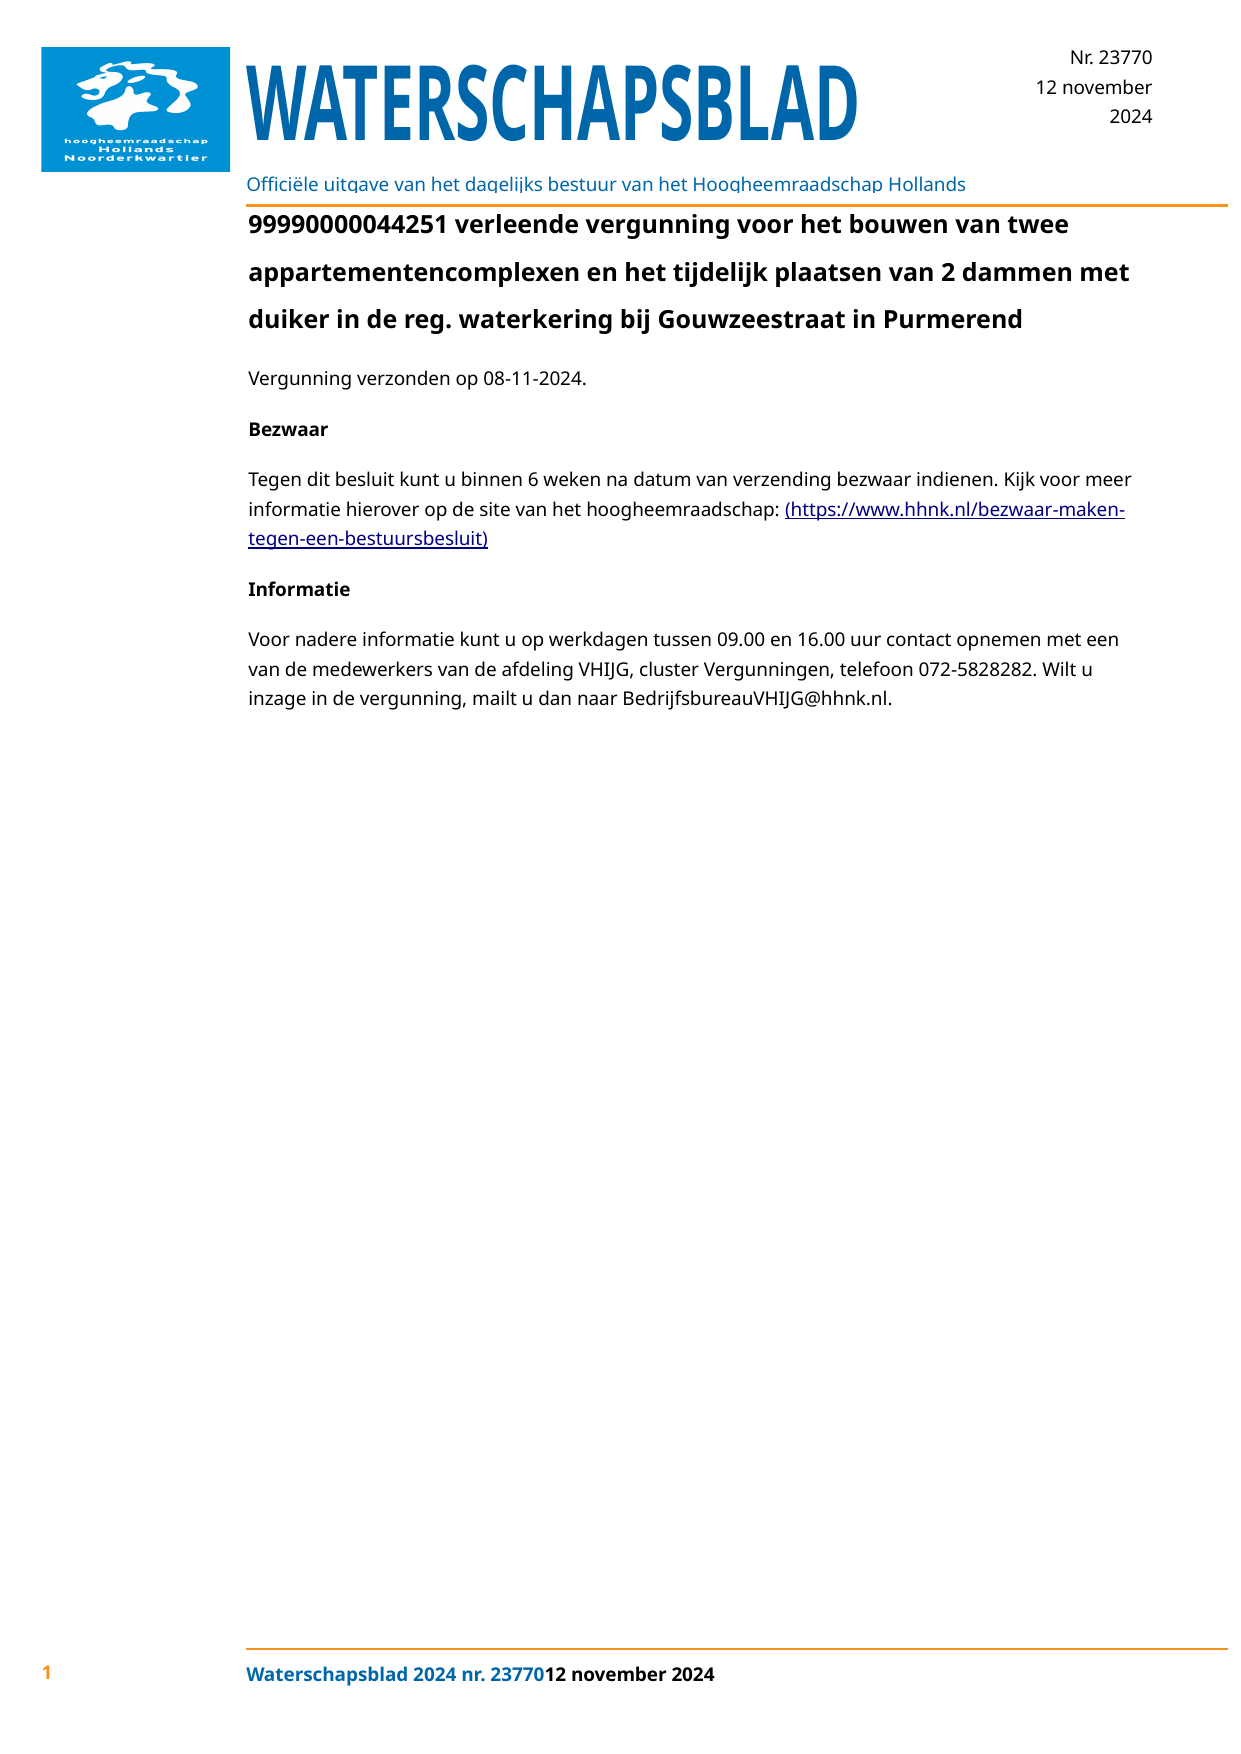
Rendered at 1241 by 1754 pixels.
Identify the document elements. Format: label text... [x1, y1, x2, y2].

text Tegen dit besluit kunt u binnen 6 weken na datum van verzending bezwaar indienen. Kijk voor meer informatie hierover op de site van het hoogheemraadschap: (https://www.hhnk.nl/bezwaar-maken-tegen-een-bestuursbesluit) [248, 466, 1152, 551]
picture [78, 64, 122, 99]
picture [129, 76, 144, 82]
text Vergunning verzonden op 08-11-2024. [248, 366, 1152, 391]
text Voor nadere informatie kunt u op werkdagen tussen 09.00 en 16.00 uur contact opnemen met een van de medewerkers van de afdeling VHIJG, cluster Vergunningen, telefoon 072-5828282. Wilt u inzage in de vergunning, mailt u dan naar BedrijfsbureauVHIJG@hhnk.nl. [248, 626, 1152, 711]
text Informatie [248, 576, 1152, 602]
text Bezwaar [248, 416, 1152, 442]
picture [118, 62, 197, 112]
picture [88, 87, 157, 130]
text 99990000044251 verleende vergunning voor het bouwen van twee appartementencomplexen en het tijdelijk plaatsen van 2 dammen met duiker in de reg. waterkering bij Gouwzeestraat in Purmerend [248, 207, 1152, 336]
